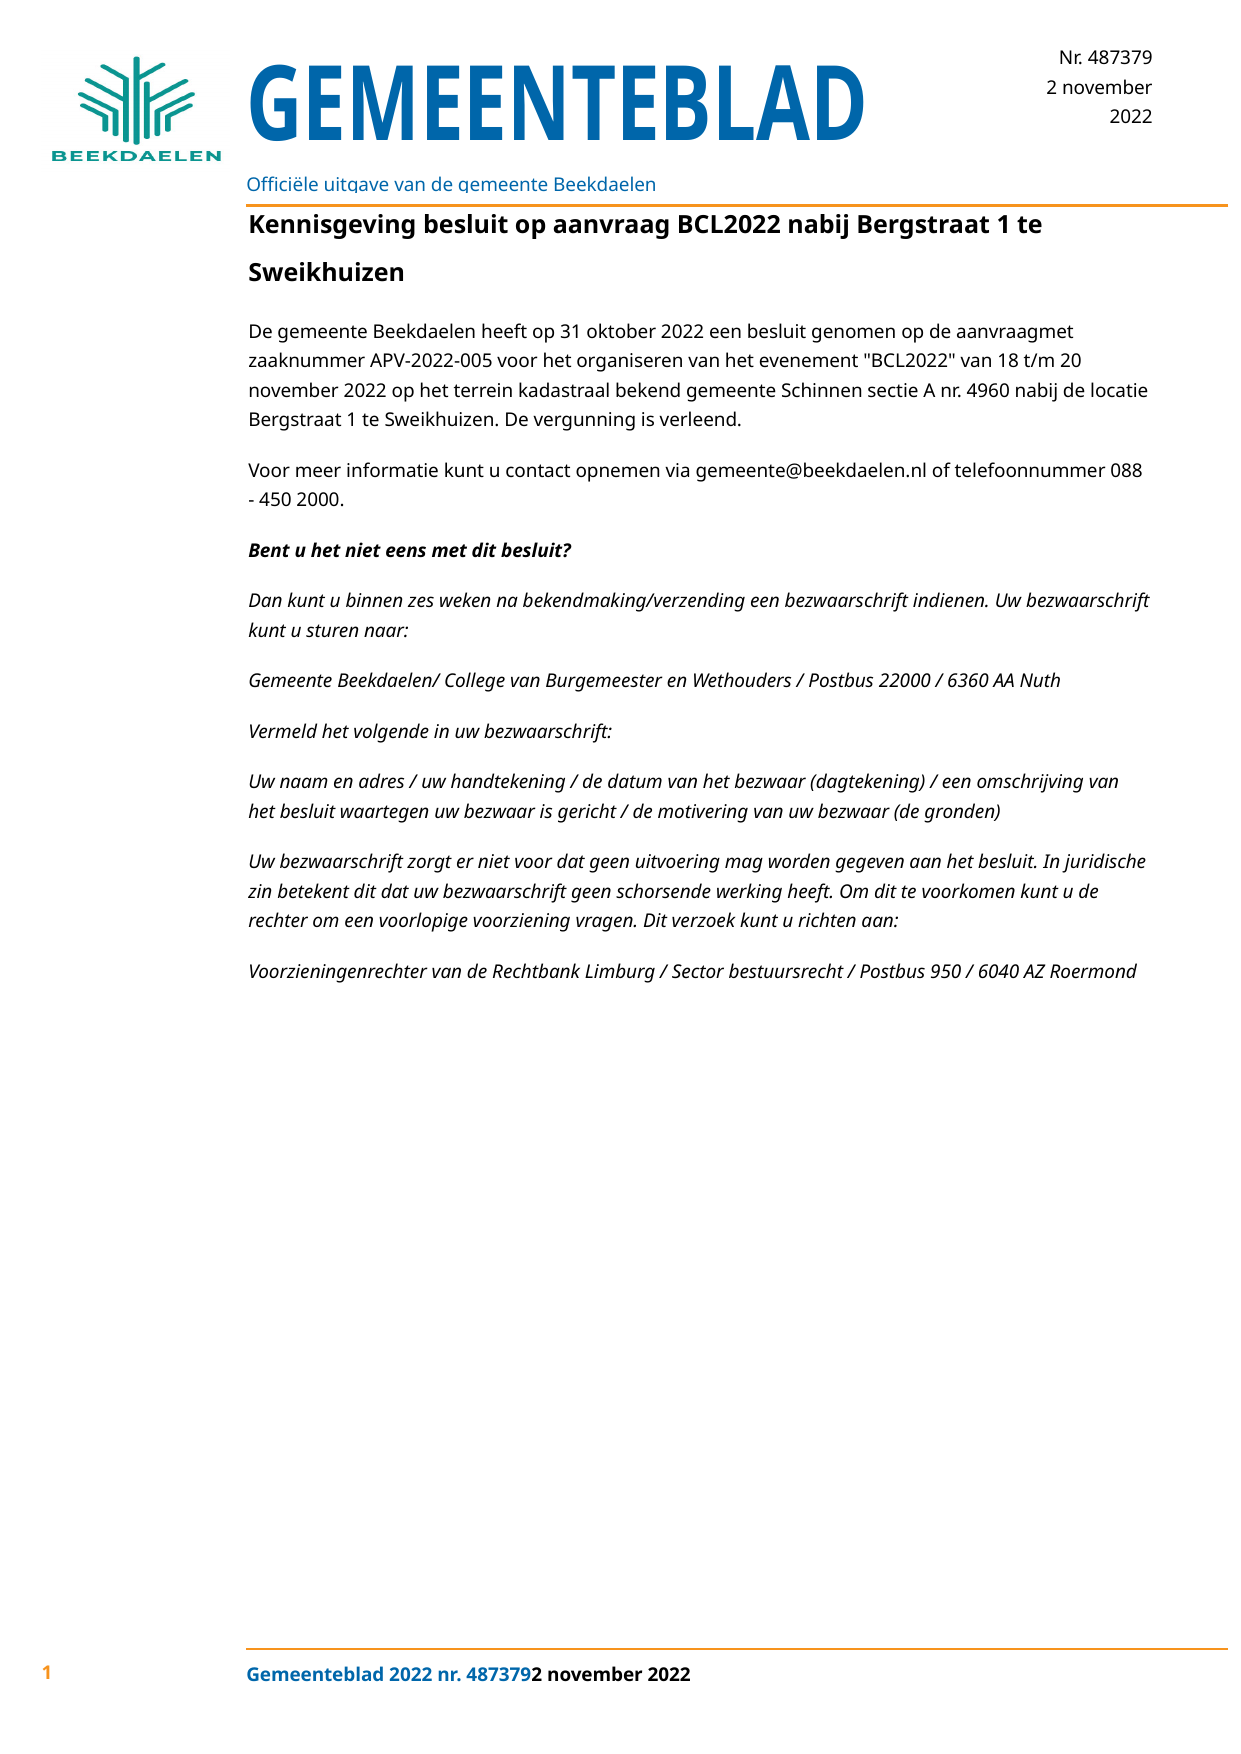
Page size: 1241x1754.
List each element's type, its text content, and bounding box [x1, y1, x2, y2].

text Kennisgeving besluit op aanvraag BCL2022 nabij Bergstraat 1 te Sweikhuizen [248, 207, 1152, 288]
text De gemeente Beekdaelen heeft op 31 oktober 2022 een besluit genomen op de aanvraagmet zaaknummer APV-2022-005 voor het organiseren van het evenement "BCL2022" van 18 t/m 20 november 2022 op het terrein kadastraal bekend gemeente Schinnen sectie A nr. 4960 nabij de locatie Bergstraat 1 te Sweikhuizen. De vergunning is verleend. [248, 318, 1152, 432]
text Voorzieningenrechter van de Rechtbank Limburg / Sector bestuursrecht / Postbus 950 / 6040 AZ Roermond [248, 958, 1152, 984]
text Uw naam en adres / uw handtekening / de datum van het bezwaar (dagtekening) / een omschrijving van het besluit waartegen uw bezwaar is gericht / de motivering van uw bezwaar (de gronden) [248, 768, 1152, 824]
text Vermeld het volgende in uw bezwaarschrift: [248, 718, 1152, 744]
text Voor meer informatie kunt u contact opnemen via gemeente@beekdaelen.nl of telefoonnummer 088 - 450 2000. [248, 457, 1152, 512]
text Bent u het niet eens met dit besluit? [248, 537, 1152, 563]
text Dan kunt u binnen zes weken na bekendmaking/verzending een bezwaarschrift indienen. Uw bezwaarschrift kunt u sturen naar: [248, 587, 1152, 643]
text Gemeente Beekdaelen/ College van Burgemeester en Wethouders / Postbus 22000 / 6360 AA Nuth [248, 667, 1152, 693]
text Uw bezwaarschrift zorgt er niet voor dat geen uitvoering mag worden gegeven aan het besluit. In juridische zin betekent dit dat uw bezwaarschrift geen schorsende werking heeft. Om dit te voorkomen kunt u de rechter om een voorlopige voorziening vragen. Dit verzoek kunt u richten aan: [248, 848, 1152, 933]
picture [41, 47, 231, 172]
